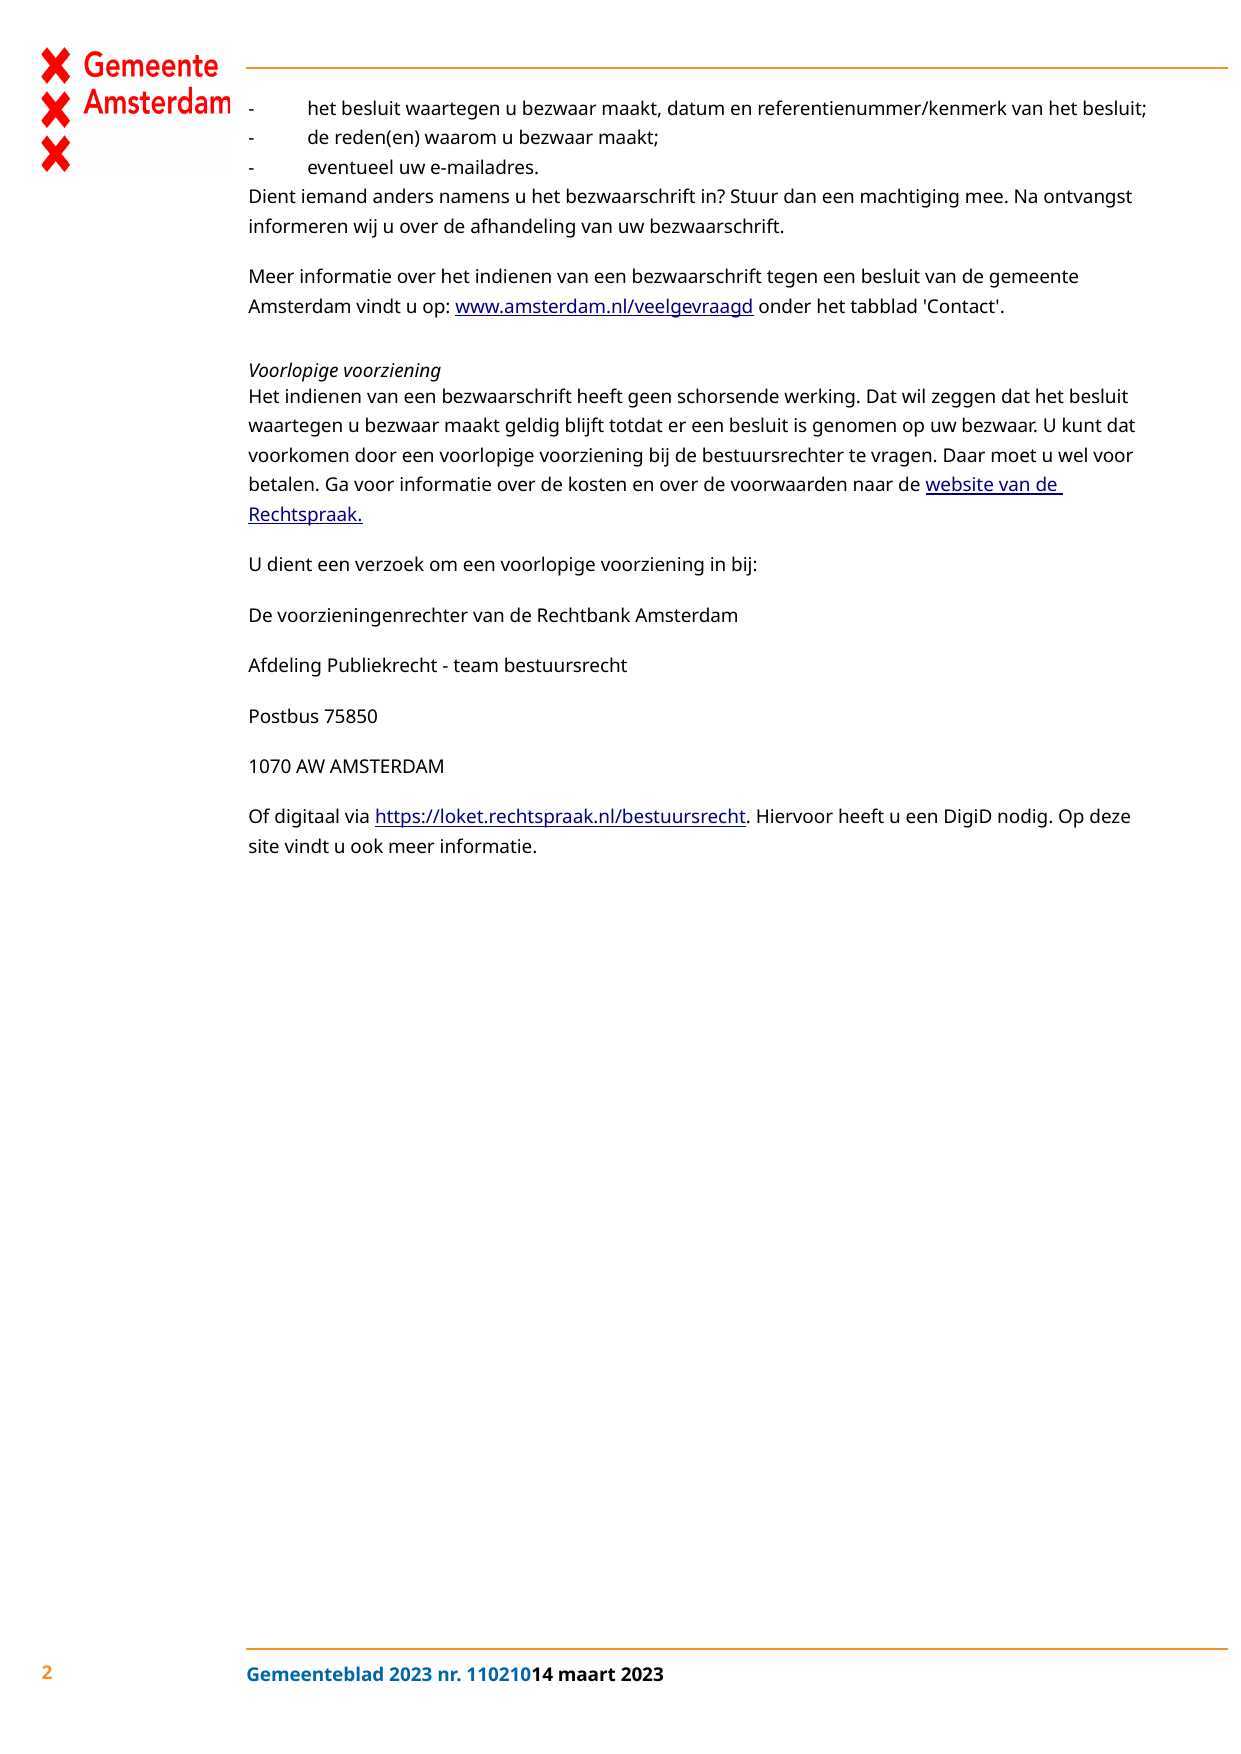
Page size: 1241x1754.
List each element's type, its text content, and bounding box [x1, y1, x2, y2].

text Dient iemand anders namens u het bezwaarschrift in? Stuur dan een machtiging mee. Na ontvangst informeren wij u over de afhandeling van uw bezwaarschrift. [248, 183, 1152, 239]
picture [41, 47, 231, 172]
text Postbus 75850 [248, 703, 1152, 728]
text De voorzieningenrechter van de Rechtbank Amsterdam [248, 602, 1152, 628]
list eventueel uw e-mailadres. [248, 154, 1152, 180]
text Het indienen van een bezwaarschrift heeft geen schorsende werking. Dat wil zeggen dat het besluit waartegen u bezwaar maakt geldig blijft totdat er een besluit is genomen op uw bezwaar. U kunt dat voorkomen door een voorlopige voorziening bij de bestuursrechter te vragen. Daar moet u wel voor betalen. Ga voor informatie over de kosten en over de voorwaarden naar de website van de Rechtspraak. [248, 383, 1152, 527]
text 1070 AW AMSTERDAM [248, 753, 1152, 779]
text Of digitaal via https://loket.rechtspraak.nl/bestuursrecht. Hiervoor heeft u een DigiD nodig. Op deze site vindt u ook meer informatie. [248, 804, 1152, 859]
text Afdeling Publiekrecht - team bestuursrecht [248, 652, 1152, 678]
text Meer informatie over het indienen van een bezwaarschrift tegen een besluit van de gemeente Amsterdam vindt u op: www.amsterdam.nl/veelgevraagd onder het tabblad 'Contact'. [248, 263, 1152, 319]
list de reden(en) waarom u bezwaar maakt; [248, 124, 1152, 150]
text Voorlopige voorziening [248, 357, 1152, 383]
text U dient een verzoek om een voorlopige voorziening in bij: [248, 552, 1152, 577]
list het besluit waartegen u bezwaar maakt, datum en referentienummer/kenmerk van het besluit; [248, 95, 1152, 121]
